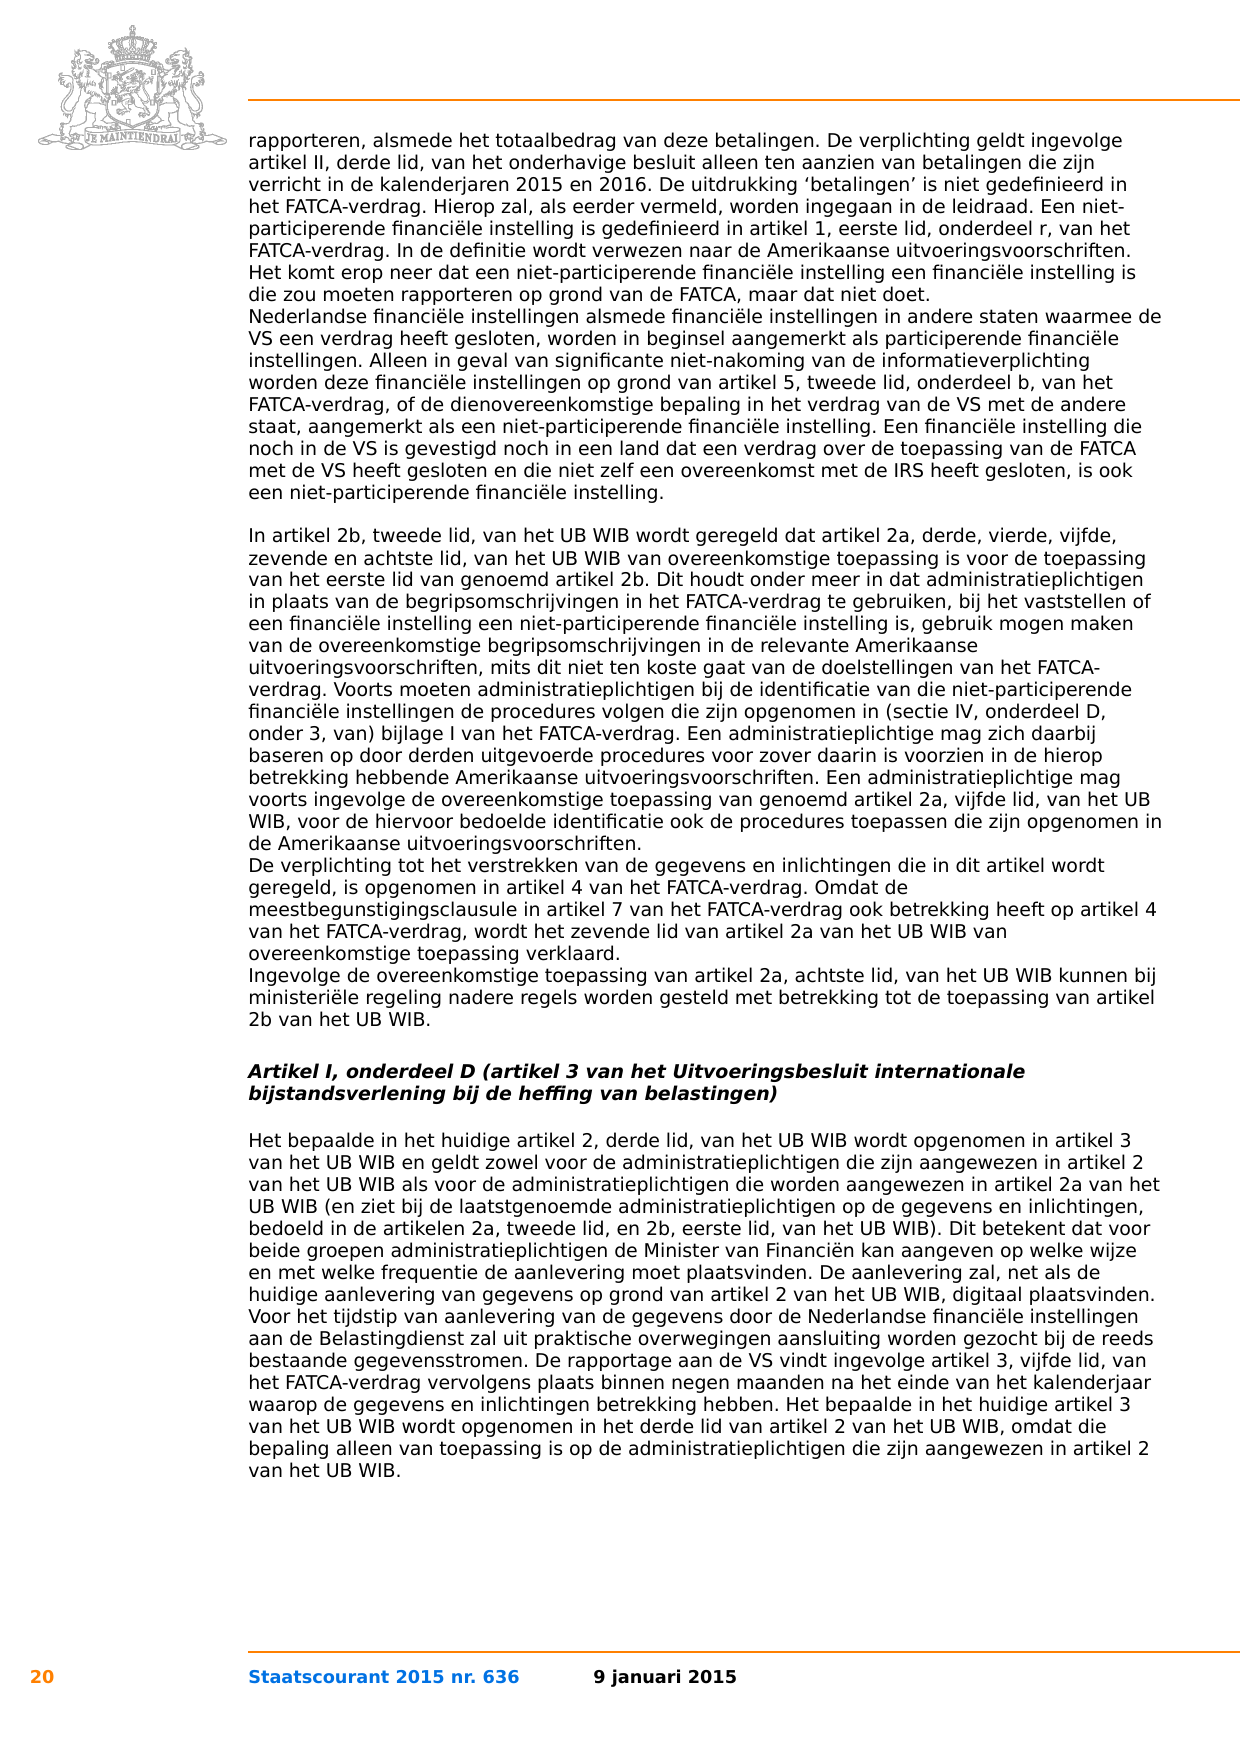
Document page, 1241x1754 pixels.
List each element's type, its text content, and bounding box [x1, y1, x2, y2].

picture [38, 25, 227, 150]
text rapporteren, alsmede het totaalbedrag van deze betalingen. De verplichting geldt ingevolge artikel II, derde lid, van het onderhavige besluit alleen ten aanzien van betalingen die zijn verricht in de kalenderjaren 2015 en 2016. De uitdrukking ‘betalingen’ is niet gedefinieerd in het FATCA-verdrag. Hierop zal, als eerder vermeld, worden ingegaan in de leidraad. Een niet-participerende financiële instelling is gedefinieerd in artikel 1, eerste lid, onderdeel r, van het FATCA-verdrag. In de definitie wordt verwezen naar de Amerikaanse uitvoeringsvoorschriften. Het komt erop neer dat een niet-participerende financiële instelling een financiële instelling is die zou moeten rapporteren op grond van de FATCA, maar dat niet doet. [248, 130, 1163, 306]
text De verplichting tot het verstrekken van de gegevens en inlichtingen die in dit artikel wordt geregeld, is opgenomen in artikel 4 van het FATCA-verdrag. Omdat de meestbegunstigingsclausule in artikel 7 van het FATCA-verdrag ook betrekking heeft op artikel 4 van het FATCA-verdrag, wordt het zevende lid van artikel 2a van het UB WIB van overeenkomstige toepassing verklaard. [248, 855, 1163, 965]
subtitle Artikel I, onderdeel D (artikel 3 van het Uitvoeringsbesluit internationale bijstandsverlening bij de heffing van belastingen) [248, 1061, 1163, 1105]
text In artikel 2b, tweede lid, van het UB WIB wordt geregeld dat artikel 2a, derde, vierde, vijfde, zevende en achtste lid, van het UB WIB van overeenkomstige toepassing is voor de toepassing van het eerste lid van genoemd artikel 2b. Dit houdt onder meer in dat administratieplichtigen in plaats van de begripsomschrijvingen in het FATCA-verdrag te gebruiken, bij het vaststellen of een financiële instelling een niet-participerende financiële instelling is, gebruik mogen maken van de overeenkomstige begripsomschrijvingen in de relevante Amerikaanse uitvoeringsvoorschriften, mits dit niet ten koste gaat van de doelstellingen van het FATCA-verdrag. Voorts moeten administratieplichtigen bij de identificatie van die niet-participerende financiële instellingen de procedures volgen die zijn opgenomen in (sectie IV, onderdeel D, onder 3, van) bijlage I van het FATCA-verdrag. Een administratieplichtige mag zich daarbij baseren op door derden uitgevoerde procedures voor zover daarin is voorzien in de hierop betrekking hebbende Amerikaanse uitvoeringsvoorschriften. Een administratieplichtige mag voorts ingevolge de overeenkomstige toepassing van genoemd artikel 2a, vijfde lid, van het UB WIB, voor de hiervoor bedoelde identificatie ook de procedures toepassen die zijn opgenomen in de Amerikaanse uitvoeringsvoorschriften. [248, 525, 1163, 855]
text Het bepaalde in het huidige artikel 2, derde lid, van het UB WIB wordt opgenomen in artikel 3 van het UB WIB en geldt zowel voor de administratieplichtigen die zijn aangewezen in artikel 2 van het UB WIB als voor de administratieplichtigen die worden aangewezen in artikel 2a van het UB WIB (en ziet bij de laatstgenoemde administratieplichtigen op de gegevens en inlichtingen, bedoeld in de artikelen 2a, tweede lid, en 2b, eerste lid, van het UB WIB). Dit betekent dat voor beide groepen administratieplichtigen de Minister van Financiën kan aangeven op welke wijze en met welke frequentie de aanlevering moet plaatsvinden. De aanlevering zal, net als de huidige aanlevering van gegevens op grond van artikel 2 van het UB WIB, digitaal plaatsvinden. Voor het tijdstip van aanlevering van de gegevens door de Nederlandse financiële instellingen aan de Belastingdienst zal uit praktische overwegingen aansluiting worden gezocht bij de reeds bestaande gegevensstromen. De rapportage aan de VS vindt ingevolge artikel 3, vijfde lid, van het FATCA-verdrag vervolgens plaats binnen negen maanden na het einde van het kalenderjaar waarop de gegevens en inlichtingen betrekking hebben. Het bepaalde in het huidige artikel 3 van het UB WIB wordt opgenomen in het derde lid van artikel 2 van het UB WIB, omdat die bepaling alleen van toepassing is op de administratieplichtigen die zijn aangewezen in artikel 2 van het UB WIB. [248, 1130, 1163, 1482]
text Ingevolge de overeenkomstige toepassing van artikel 2a, achtste lid, van het UB WIB kunnen bij ministeriële regeling nadere regels worden gesteld met betrekking tot de toepassing van artikel 2b van het UB WIB. [248, 965, 1163, 1031]
text Nederlandse financiële instellingen alsmede financiële instellingen in andere staten waarmee de VS een verdrag heeft gesloten, worden in beginsel aangemerkt als participerende financiële instellingen. Alleen in geval van significante niet-nakoming van de informatieverplichting worden deze financiële instellingen op grond van artikel 5, tweede lid, onderdeel b, van het FATCA-verdrag, of de dienovereenkomstige bepaling in het verdrag van de VS met de andere staat, aangemerkt als een niet-participerende financiële instelling. Een financiële instelling die noch in de VS is gevestigd noch in een land dat een verdrag over de toepassing van de FATCA met de VS heeft gesloten en die niet zelf een overeenkomst met de IRS heeft gesloten, is ook een niet-participerende financiële instelling. [248, 306, 1163, 503]
